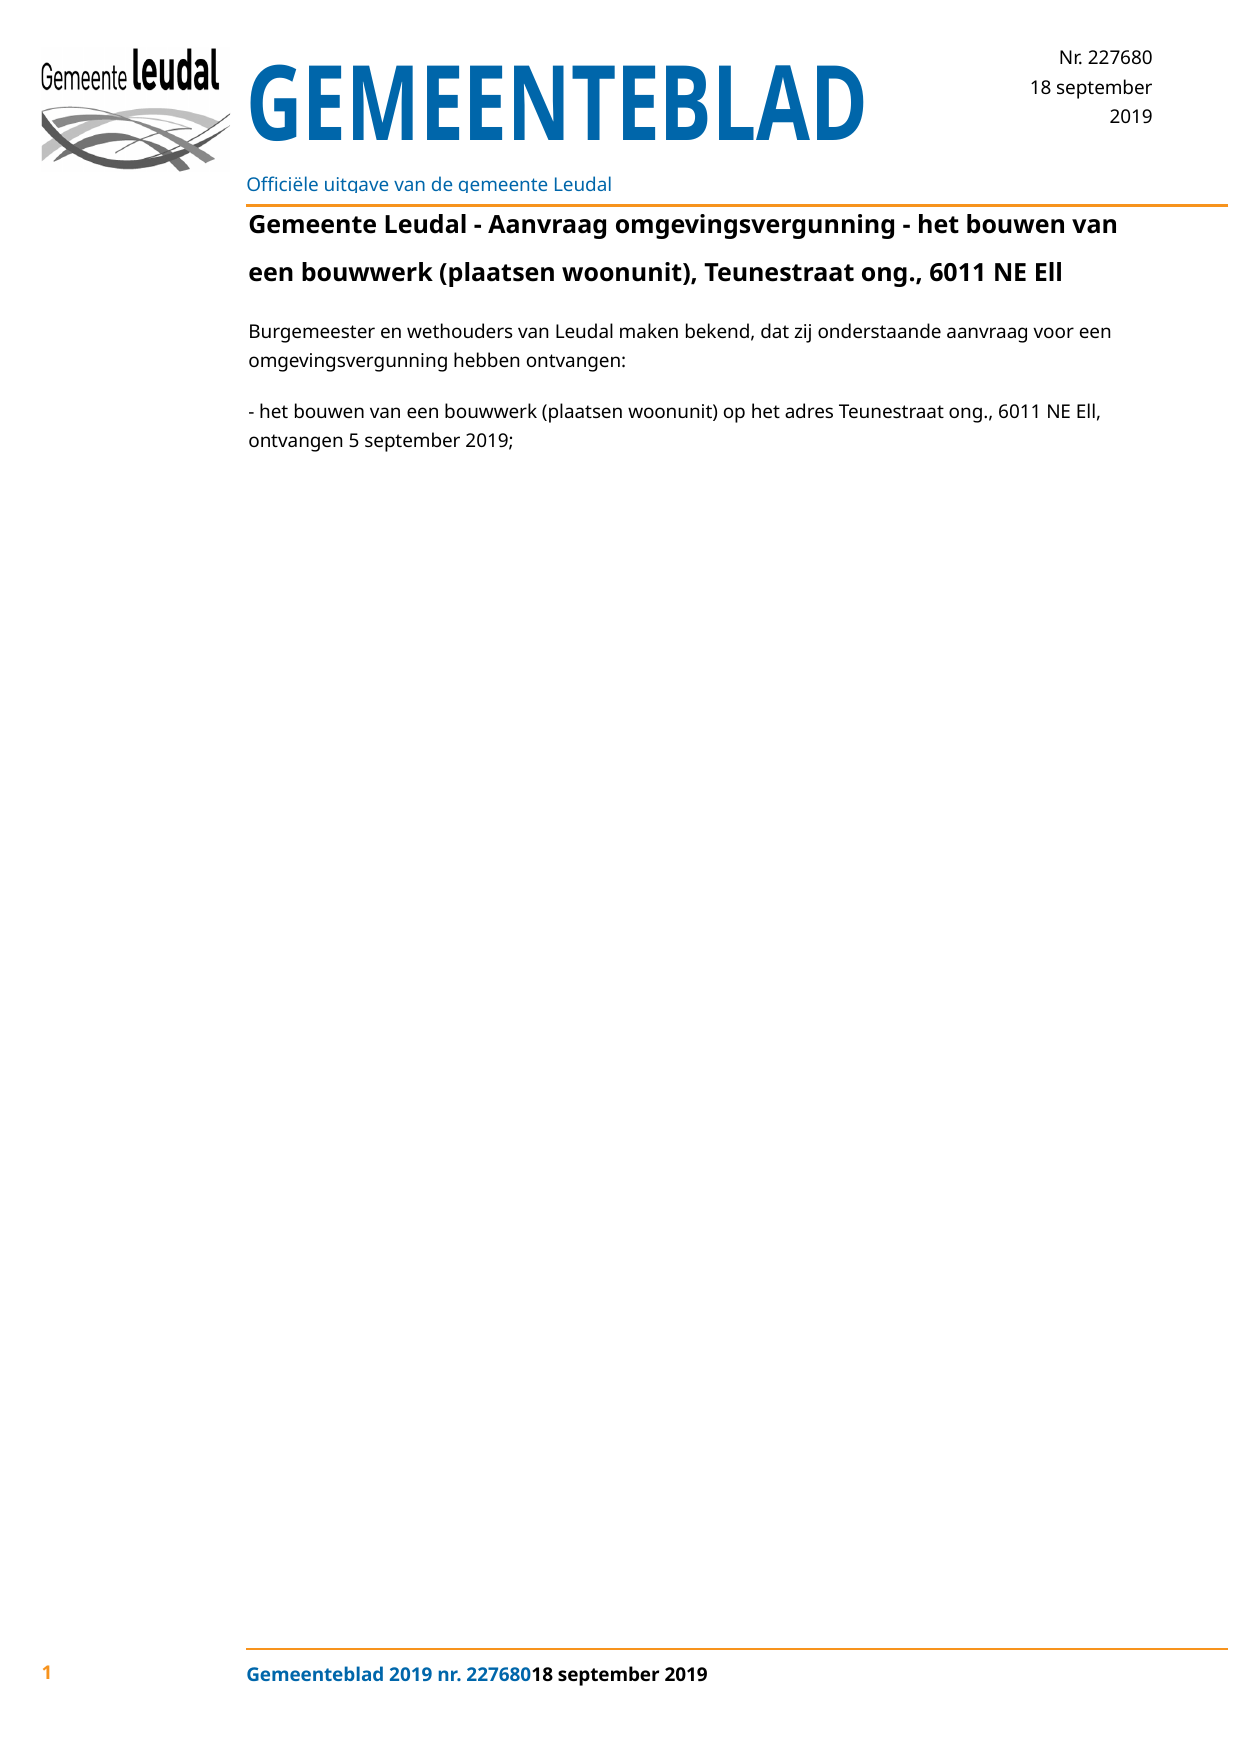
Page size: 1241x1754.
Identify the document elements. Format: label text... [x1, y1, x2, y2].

text Burgemeester en wethouders van Leudal maken bekend, dat zij onderstaande aanvraag voor een omgevingsvergunning hebben ontvangen: [248, 318, 1152, 373]
text - het bouwen van een bouwwerk (plaatsen woonunit) op het adres Teunestraat ong., 6011 NE Ell, ontvangen 5 september 2019; [248, 398, 1152, 453]
picture [41, 47, 231, 172]
text Gemeente Leudal - Aanvraag omgevingsvergunning - het bouwen van een bouwwerk (plaatsen woonunit), Teunestraat ong., 6011 NE Ell [248, 207, 1152, 288]
